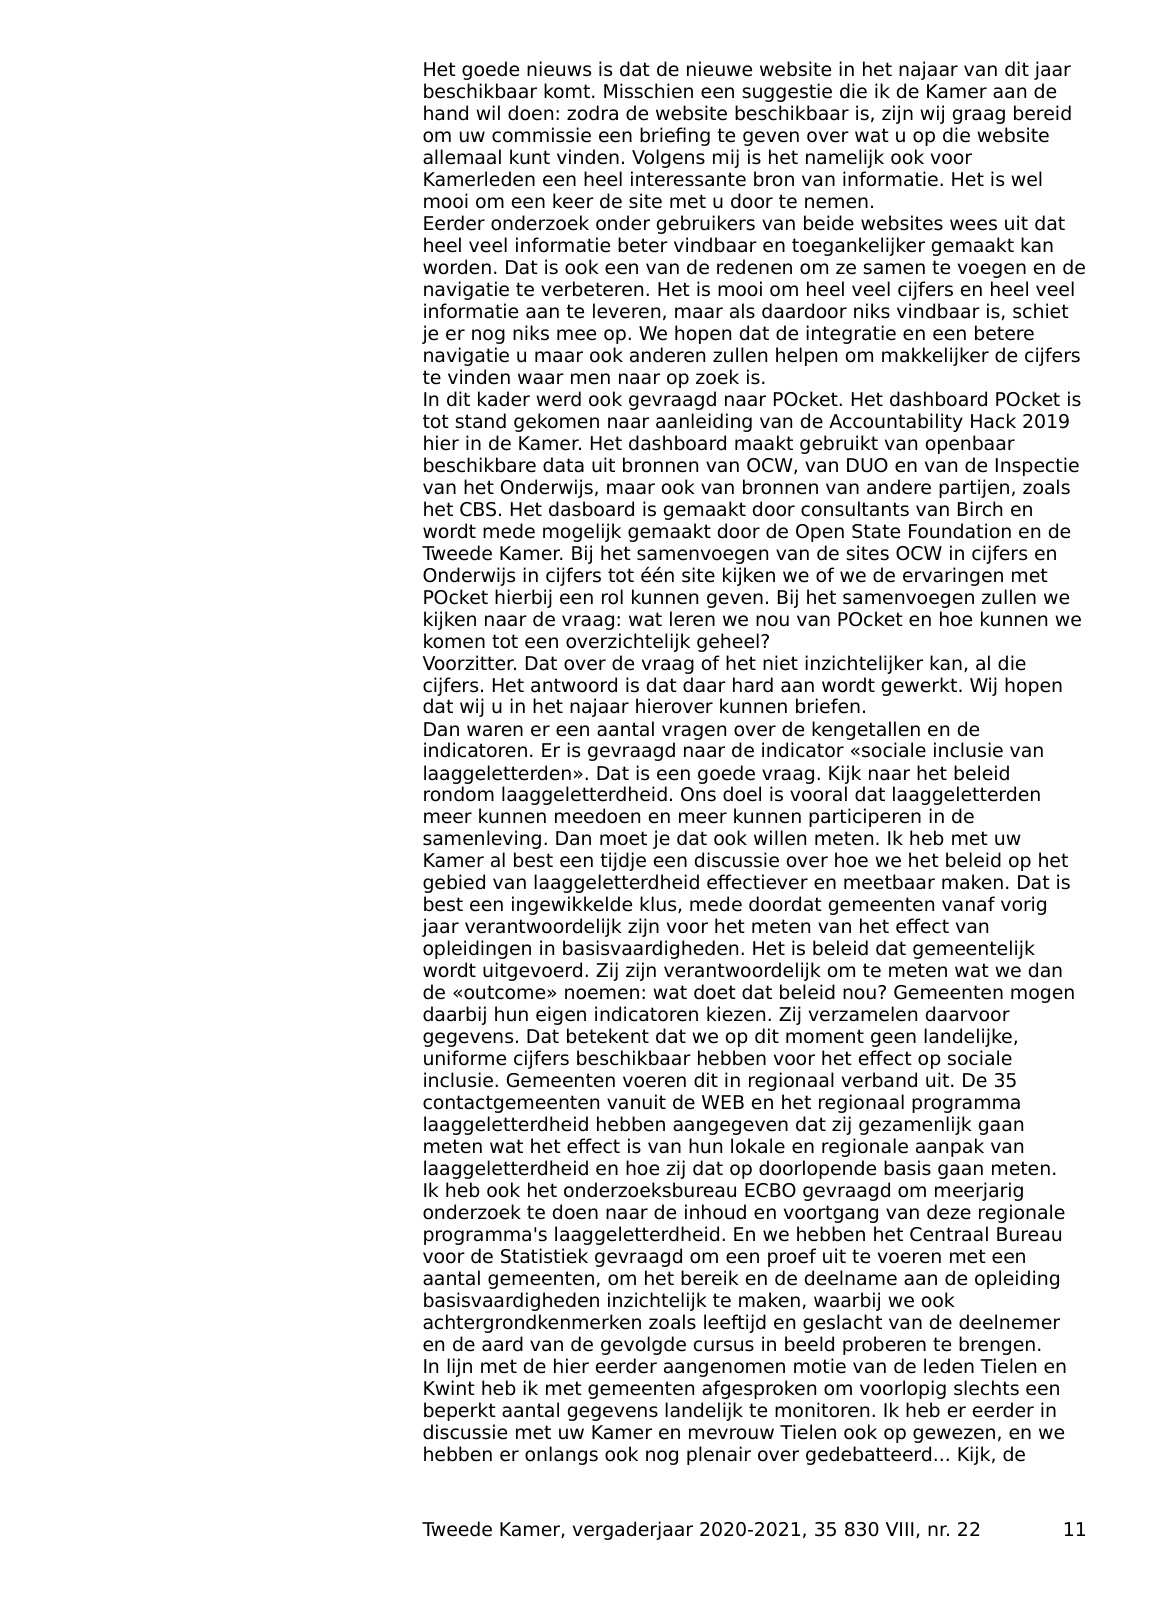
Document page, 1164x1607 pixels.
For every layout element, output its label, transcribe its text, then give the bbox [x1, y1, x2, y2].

text In dit kader werd ook gevraagd naar POcket. Het dashboard POcket is tot stand gekomen naar aanleiding van de Accountability Hack 2019 hier in de Kamer. Het dashboard maakt gebruikt van openbaar beschikbare data uit bronnen van OCW, van DUO en van de Inspectie van het Onderwijs, maar ook van bronnen van andere partijen, zoals het CBS. Het dasboard is gemaakt door consultants van Birch en wordt mede mogelijk gemaakt door de Open State Foundation en de Tweede Kamer. Bij het samenvoegen van de sites OCW in cijfers en Onderwijs in cijfers tot één site kijken we of we de ervaringen met POcket hierbij een rol kunnen geven. Bij het samenvoegen zullen we kijken naar de vraag: wat leren we nou van POcket en hoe kunnen we komen tot een overzichtelijk geheel? [422, 389, 1087, 652]
text Ik heb ook het onderzoeksbureau ECBO gevraagd om meerjarig onderzoek te doen naar de inhoud en voortgang van deze regionale programma's laaggeletterdheid. En we hebben het Centraal Bureau voor de Statistiek gevraagd om een proef uit te voeren met een aantal gemeenten, om het bereik en de deelname aan de opleiding basisvaardigheden inzichtelijk te maken, waarbij we ook achtergrondkenmerken zoals leeftijd en geslacht van de deelnemer en de aard van de gevolgde cursus in beeld proberen te brengen. [422, 1180, 1087, 1356]
text In lijn met de hier eerder aangenomen motie van de leden Tielen en Kwint heb ik met gemeenten afgesproken om voorlopig slechts een beperkt aantal gegevens landelijk te monitoren. Ik heb er eerder in discussie met uw Kamer en mevrouw Tielen ook op gewezen, en we hebben er onlangs ook nog plenair over gedebatteerd... Kijk, de [422, 1356, 1087, 1466]
text Het goede nieuws is dat de nieuwe website in het najaar van dit jaar beschikbaar komt. Misschien een suggestie die ik de Kamer aan de hand wil doen: zodra de website beschikbaar is, zijn wij graag bereid om uw commissie een briefing te geven over wat u op die website allemaal kunt vinden. Volgens mij is het namelijk ook voor Kamerleden een heel interessante bron van informatie. Het is wel mooi om een keer de site met u door te nemen. [422, 59, 1087, 213]
text Eerder onderzoek onder gebruikers van beide websites wees uit dat heel veel informatie beter vindbaar en toegankelijker gemaakt kan worden. Dat is ook een van de redenen om ze samen te voegen en de navigatie te verbeteren. Het is mooi om heel veel cijfers en heel veel informatie aan te leveren, maar als daardoor niks vindbaar is, schiet je er nog niks mee op. We hopen dat de integratie en een betere navigatie u maar ook anderen zullen helpen om makkelijker de cijfers te vinden waar men naar op zoek is. [422, 213, 1087, 389]
text Dan waren er een aantal vragen over de kengetallen en de indicatoren. Er is gevraagd naar de indicator «sociale inclusie van laaggeletterden». Dat is een goede vraag. Kijk naar het beleid rondom laaggeletterdheid. Ons doel is vooral dat laaggeletterden meer kunnen meedoen en meer kunnen participeren in de samenleving. Dan moet je dat ook willen meten. Ik heb met uw Kamer al best een tijdje een discussie over hoe we het beleid op het gebied van laaggeletterdheid effectiever en meetbaar maken. Dat is best een ingewikkelde klus, mede doordat gemeenten vanaf vorig jaar verantwoordelijk zijn voor het meten van het effect van opleidingen in basisvaardigheden. Het is beleid dat gemeentelijk wordt uitgevoerd. Zij zijn verantwoordelijk om te meten wat we dan de «outcome» noemen: wat doet dat beleid nou? Gemeenten mogen daarbij hun eigen indicatoren kiezen. Zij verzamelen daarvoor gegevens. Dat betekent dat we op dit moment geen landelijke, uniforme cijfers beschikbaar hebben voor het effect op sociale inclusie. Gemeenten voeren dit in regionaal verband uit. De 35 contactgemeenten vanuit de WEB en het regionaal programma laaggeletterdheid hebben aangegeven dat zij gezamenlijk gaan meten wat het effect is van hun lokale en regionale aanpak van laaggeletterdheid en hoe zij dat op doorlopende basis gaan meten. [422, 718, 1087, 1180]
text Voorzitter. Dat over de vraag of het niet inzichtelijker kan, al die cijfers. Het antwoord is dat daar hard aan wordt gewerkt. Wij hopen dat wij u in het najaar hierover kunnen briefen. [422, 652, 1087, 718]
